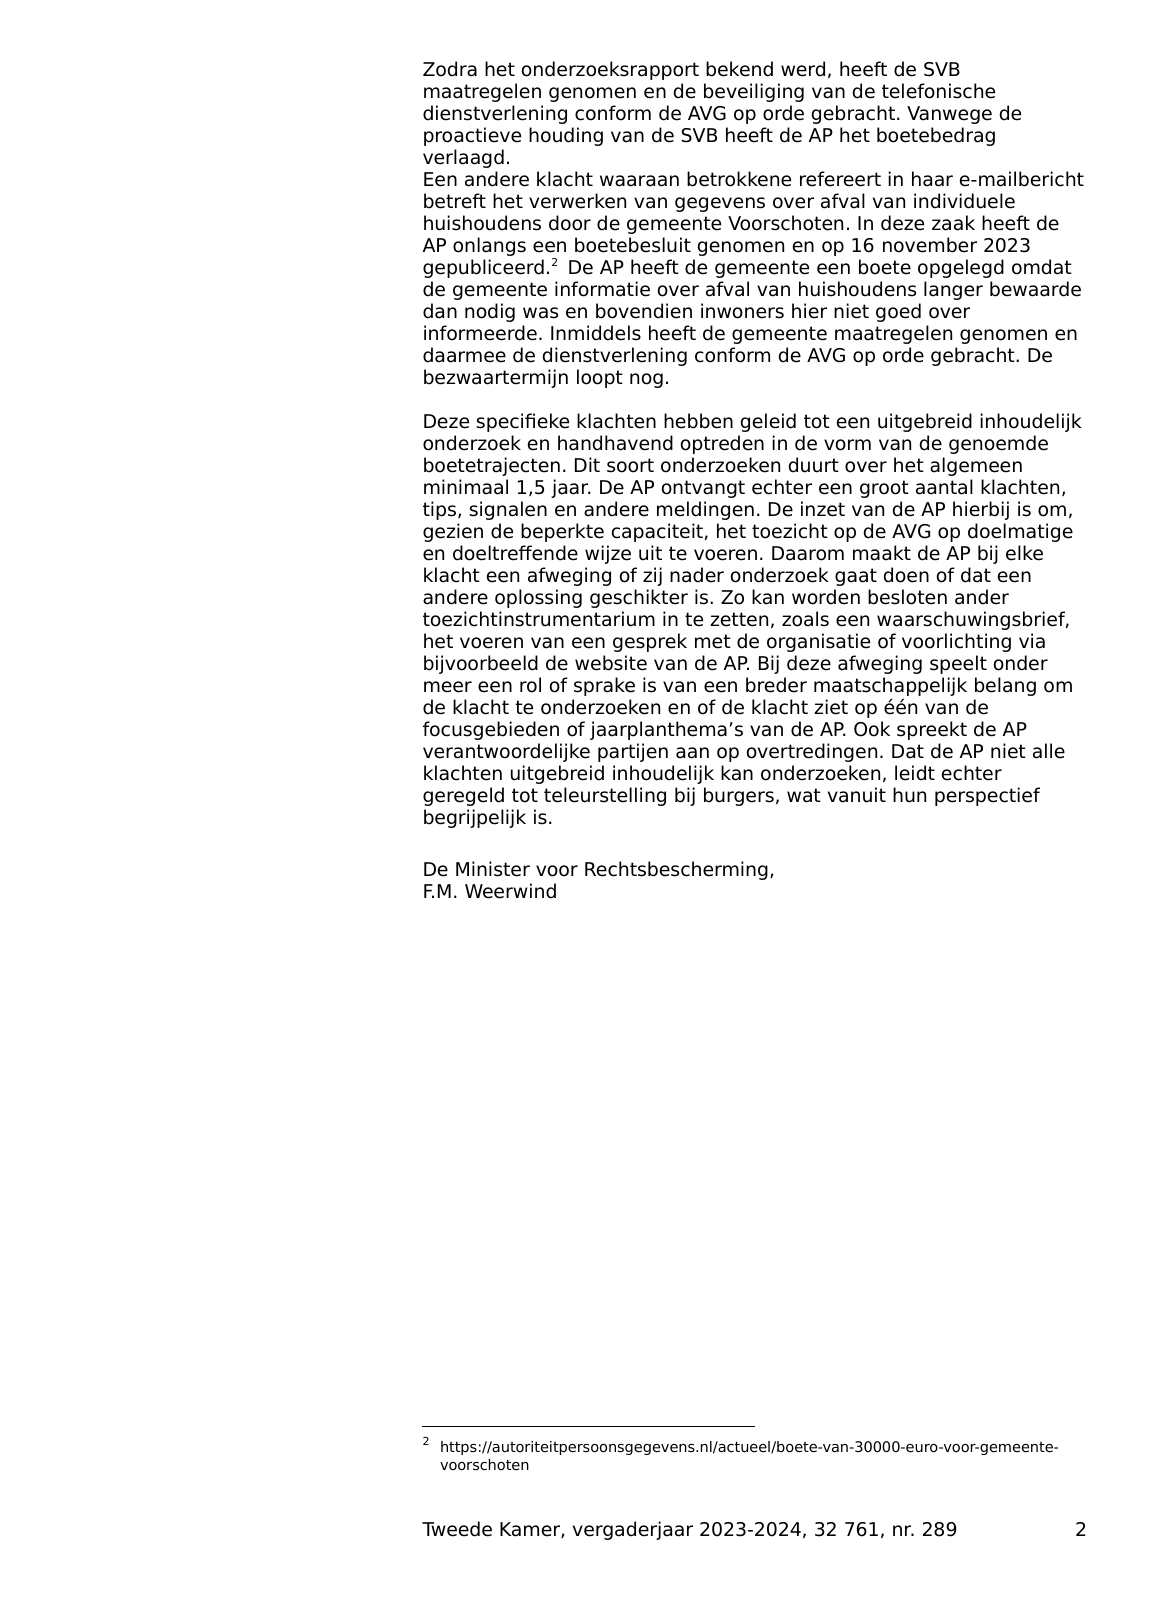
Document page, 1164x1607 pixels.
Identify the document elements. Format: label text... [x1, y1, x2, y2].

text https://autoriteitpersoonsgegevens.nl/actueel/boete-van-30000-euro-voor-gemeente-voorschoten [422, 1435, 1087, 1474]
text Zodra het onderzoeksrapport bekend werd, heeft de SVB maatregelen genomen en de beveiliging van de telefonische dienstverlening conform de AVG op orde gebracht. Vanwege de proactieve houding van de SVB heeft de AP het boetebedrag verlaagd. [422, 59, 1087, 169]
text Een andere klacht waaraan betrokkene refereert in haar e-mailbericht betreft het verwerken van gegevens over afval van individuele huishoudens door de gemeente Voorschoten. In deze zaak heeft de AP onlangs een boetebesluit genomen en op 16 november 2023 gepubliceerd. De AP heeft de gemeente een boete opgelegd omdat de gemeente informatie over afval van huishoudens langer bewaarde dan nodig was en bovendien inwoners hier niet goed over informeerde. Inmiddels heeft de gemeente maatregelen genomen en daarmee de dienstverlening conform de AVG op orde gebracht. De bezwaartermijn loopt nog. [422, 169, 1087, 389]
text De Minister voor Rechtsbescherming, F.M. Weerwind [422, 858, 1087, 902]
text Deze specifieke klachten hebben geleid tot een uitgebreid inhoudelijk onderzoek en handhavend optreden in de vorm van de genoemde boetetrajecten. Dit soort onderzoeken duurt over het algemeen minimaal 1,5 jaar. De AP ontvangt echter een groot aantal klachten, tips, signalen en andere meldingen. De inzet van de AP hierbij is om, gezien de beperkte capaciteit, het toezicht op de AVG op doelmatige en doeltreffende wijze uit te voeren. Daarom maakt de AP bij elke klacht een afweging of zij nader onderzoek gaat doen of dat een andere oplossing geschikter is. Zo kan worden besloten ander toezichtinstrumentarium in te zetten, zoals een waarschuwingsbrief, het voeren van een gesprek met de organisatie of voorlichting via bijvoorbeeld de website van de AP. Bij deze afweging speelt onder meer een rol of sprake is van een breder maatschappelijk belang om de klacht te onderzoeken en of de klacht ziet op één van de focusgebieden of jaarplanthema’s van de AP. Ook spreekt de AP verantwoordelijke partijen aan op overtredingen. Dat de AP niet alle klachten uitgebreid inhoudelijk kan onderzoeken, leidt echter geregeld tot teleurstelling bij burgers, wat vanuit hun perspectief begrijpelijk is. [422, 411, 1087, 828]
